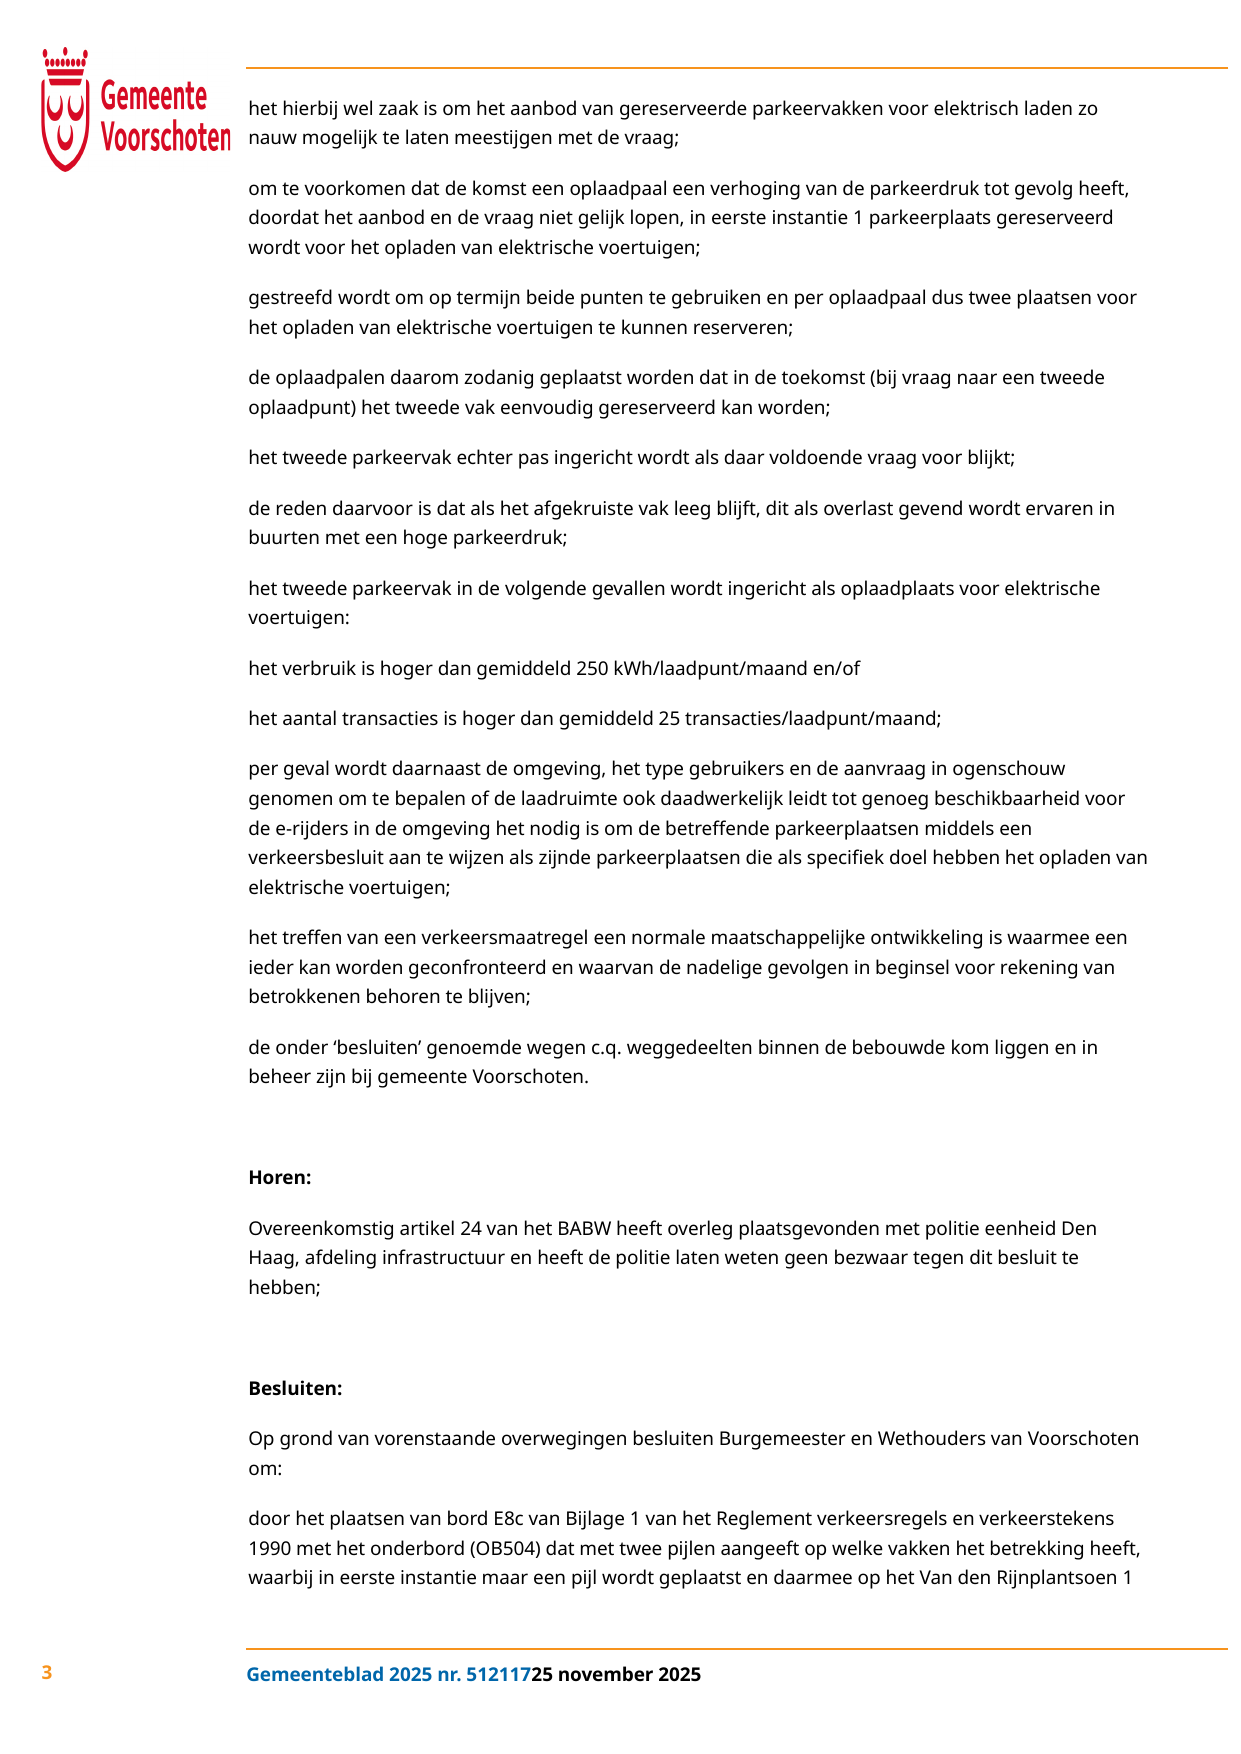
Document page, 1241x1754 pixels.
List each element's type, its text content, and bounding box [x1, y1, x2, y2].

text Horen: [248, 1164, 1152, 1190]
text de oplaadpalen daarom zodanig geplaatst worden dat in de toekomst (bij vraag naar een tweede oplaadpunt) het tweede vak eenvoudig gereserveerd kan worden; [248, 364, 1152, 420]
text het hierbij wel zaak is om het aanbod van gereserveerde parkeervakken voor elektrisch laden zo nauw mogelijk te laten meestijgen met de vraag; [248, 95, 1152, 150]
text het tweede parkeervak echter pas ingericht wordt als daar voldoende vraag voor blijkt; [248, 444, 1152, 470]
text het treffen van een verkeersmaatregel een normale maatschappelijke ontwikkeling is waarmee een ieder kan worden geconfronteerd en waarvan de nadelige gevolgen in beginsel voor rekening van betrokkenen behoren te blijven; [248, 924, 1152, 1009]
text de onder ‘besluiten’ genoemde wegen c.q. weggedeelten binnen de bebouwde kom liggen en in beheer zijn bij gemeente Voorschoten. [248, 1034, 1152, 1089]
text het verbruik is hoger dan gemiddeld 250 kWh/laadpunt/maand en/of [248, 655, 1152, 681]
text Overeenkomstig artikel 24 van het BABW heeft overleg plaatsgevonden met politie eenheid Den Haag, afdeling infrastructuur en heeft de politie laten weten geen bezwaar tegen dit besluit te hebben; [248, 1215, 1152, 1300]
text om te voorkomen dat de komst een oplaadpaal een verhoging van de parkeerdruk tot gevolg heeft, doordat het aanbod en de vraag niet gelijk lopen, in eerste instantie 1 parkeerplaats gereserveerd wordt voor het opladen van elektrische voertuigen; [248, 175, 1152, 260]
text Op grond van vorenstaande overwegingen besluiten Burgemeester en Wethouders van Voorschoten om: [248, 1425, 1152, 1481]
text de reden daarvoor is dat als het afgekruiste vak leeg blijft, dit als overlast gevend wordt ervaren in buurten met een hoge parkeerdruk; [248, 495, 1152, 550]
text per geval wordt daarnaast de omgeving, het type gebruikers en de aanvraag in ogenschouw genomen om te bepalen of de laadruimte ook daadwerkelijk leidt tot genoeg beschikbaarheid voor de e-rijders in de omgeving het nodig is om de betreffende parkeerplaatsen middels een verkeersbesluit aan te wijzen als zijnde parkeerplaatsen die als specifiek doel hebben het opladen van elektrische voertuigen; [248, 756, 1152, 900]
text het aantal transacties is hoger dan gemiddeld 25 transacties/laadpunt/maand; [248, 705, 1152, 731]
text gestreefd wordt om op termijn beide punten te gebruiken en per oplaadpaal dus twee plaatsen voor het opladen van elektrische voertuigen te kunnen reserveren; [248, 284, 1152, 340]
text Besluiten: [248, 1375, 1152, 1401]
text het tweede parkeervak in de volgende gevallen wordt ingericht als oplaadplaats voor elektrische voertuigen: [248, 575, 1152, 630]
picture [41, 47, 231, 172]
text door het plaatsen van bord E8c van Bijlage 1 van het Reglement verkeersregels en verkeerstekens 1990 met het onderbord (OB504) dat met twee pijlen aangeeft op welke vakken het betrekking heeft, waarbij in eerste instantie maar een pijl wordt geplaatst en daarmee op het Van den Rijnplantsoen 1 [248, 1505, 1152, 1590]
